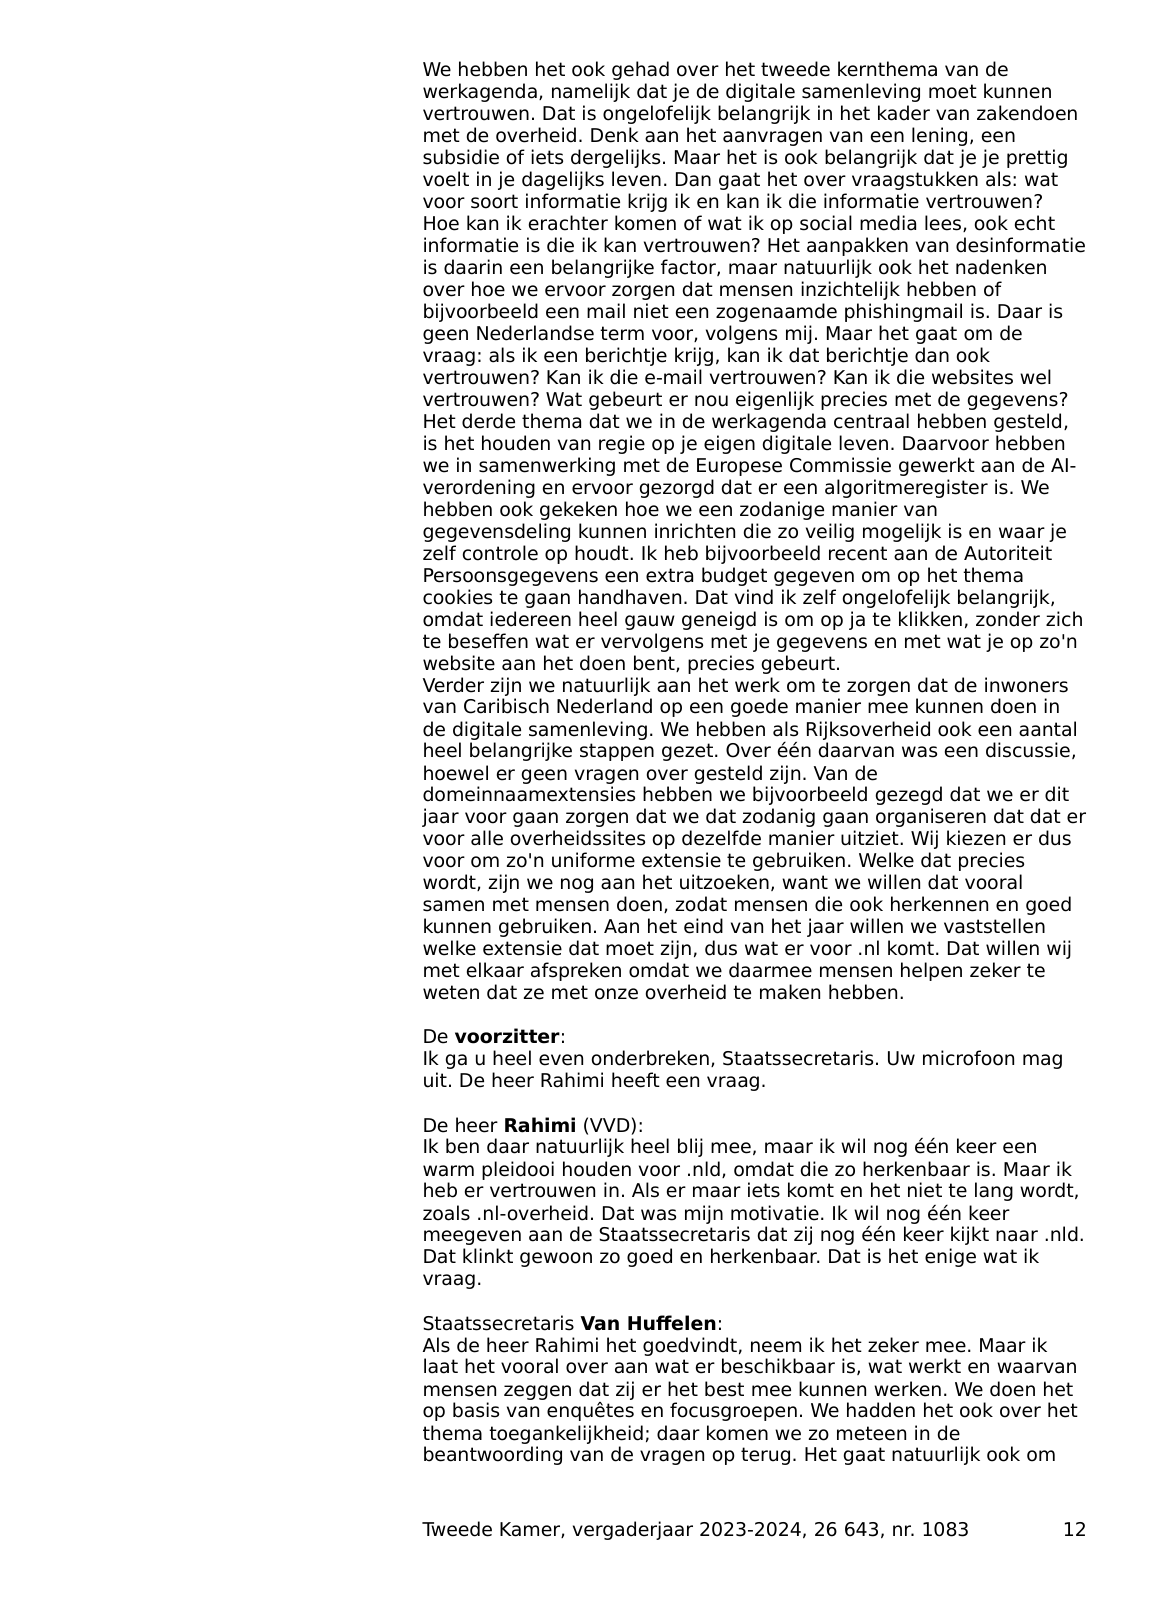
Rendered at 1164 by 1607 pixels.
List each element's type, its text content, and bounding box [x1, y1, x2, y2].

text Staatssecretaris Van Huffelen: [422, 1312, 1087, 1334]
text De voorzitter: [422, 1026, 1087, 1048]
text Het derde thema dat we in de werkagenda centraal hebben gesteld, is het houden van regie op je eigen digitale leven. Daarvoor hebben we in samenwerking met de Europese Commissie gewerkt aan de AI-verordening en ervoor gezorgd dat er een algoritmeregister is. We hebben ook gekeken hoe we een zodanige manier van gegevensdeling kunnen inrichten die zo veilig mogelijk is en waar je zelf controle op houdt. Ik heb bijvoorbeeld recent aan de Autoriteit Persoonsgegevens een extra budget gegeven om op het thema cookies te gaan handhaven. Dat vind ik zelf ongelofelijk belangrijk, omdat iedereen heel gauw geneigd is om op ja te klikken, zonder zich te beseffen wat er vervolgens met je gegevens en met wat je op zo'n website aan het doen bent, precies gebeurt. [422, 411, 1087, 674]
text We hebben het ook gehad over het tweede kernthema van de werkagenda, namelijk dat je de digitale samenleving moet kunnen vertrouwen. Dat is ongelofelijk belangrijk in het kader van zakendoen met de overheid. Denk aan het aanvragen van een lening, een subsidie of iets dergelijks. Maar het is ook belangrijk dat je je prettig voelt in je dagelijks leven. Dan gaat het over vraagstukken als: wat voor soort informatie krijg ik en kan ik die informatie vertrouwen? Hoe kan ik erachter komen of wat ik op social media lees, ook echt informatie is die ik kan vertrouwen? Het aanpakken van desinformatie is daarin een belangrijke factor, maar natuurlijk ook het nadenken over hoe we ervoor zorgen dat mensen inzichtelijk hebben of bijvoorbeeld een mail niet een zogenaamde phishingmail is. Daar is geen Nederlandse term voor, volgens mij. Maar het gaat om de vraag: als ik een berichtje krijg, kan ik dat berichtje dan ook vertrouwen? Kan ik die e-mail vertrouwen? Kan ik die websites wel vertrouwen? Wat gebeurt er nou eigenlijk precies met de gegevens? [422, 59, 1087, 411]
text Als de heer Rahimi het goedvindt, neem ik het zeker mee. Maar ik laat het vooral over aan wat er beschikbaar is, wat werkt en waarvan mensen zeggen dat zij er het best mee kunnen werken. We doen het op basis van enquêtes en focusgroepen. We hadden het ook over het thema toegankelijkheid; daar komen we zo meteen in de beantwoording van de vragen op terug. Het gaat natuurlijk ook om [422, 1334, 1087, 1466]
text De heer Rahimi (VVD): [422, 1114, 1087, 1136]
text Ik ben daar natuurlijk heel blij mee, maar ik wil nog één keer een warm pleidooi houden voor .nld, omdat die zo herkenbaar is. Maar ik heb er vertrouwen in. Als er maar iets komt en het niet te lang wordt, zoals .nl-overheid. Dat was mijn motivatie. Ik wil nog één keer meegeven aan de Staatssecretaris dat zij nog één keer kijkt naar .nld. Dat klinkt gewoon zo goed en herkenbaar. Dat is het enige wat ik vraag. [422, 1136, 1087, 1290]
text Ik ga u heel even onderbreken, Staatssecretaris. Uw microfoon mag uit. De heer Rahimi heeft een vraag. [422, 1048, 1087, 1092]
text Verder zijn we natuurlijk aan het werk om te zorgen dat de inwoners van Caribisch Nederland op een goede manier mee kunnen doen in de digitale samenleving. We hebben als Rijksoverheid ook een aantal heel belangrijke stappen gezet. Over één daarvan was een discussie, hoewel er geen vragen over gesteld zijn. Van de domeinnaamextensies hebben we bijvoorbeeld gezegd dat we er dit jaar voor gaan zorgen dat we dat zodanig gaan organiseren dat dat er voor alle overheidssites op dezelfde manier uitziet. Wij kiezen er dus voor om zo'n uniforme extensie te gebruiken. Welke dat precies wordt, zijn we nog aan het uitzoeken, want we willen dat vooral samen met mensen doen, zodat mensen die ook herkennen en goed kunnen gebruiken. Aan het eind van het jaar willen we vaststellen welke extensie dat moet zijn, dus wat er voor .nl komt. Dat willen wij met elkaar afspreken omdat we daarmee mensen helpen zeker te weten dat ze met onze overheid te maken hebben. [422, 674, 1087, 1004]
